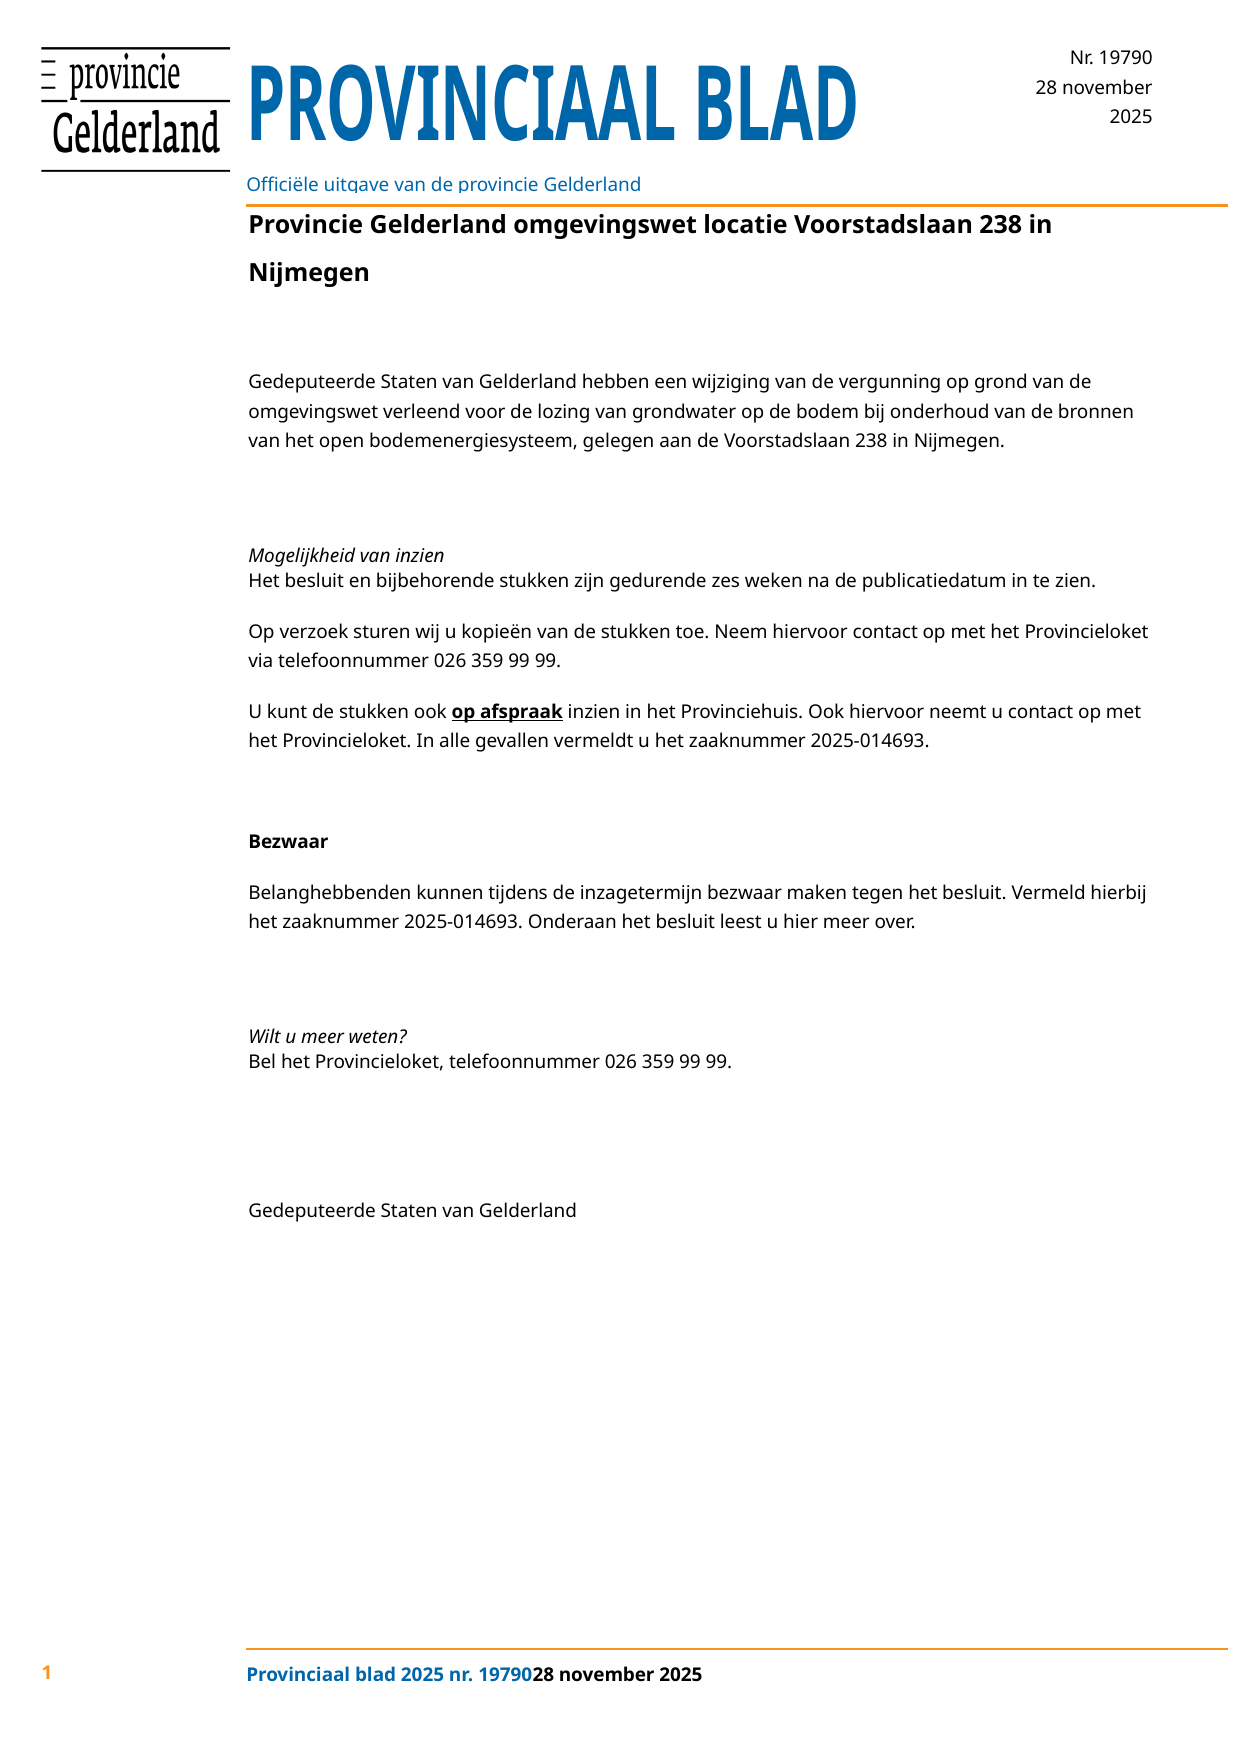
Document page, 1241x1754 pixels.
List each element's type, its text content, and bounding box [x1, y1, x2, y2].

text Gedeputeerde Staten van Gelderland [248, 1197, 1152, 1223]
text Gedeputeerde Staten van Gelderland hebben een wijziging van de vergunning op grond van de omgevingswet verleend voor de lozing van grondwater op de bodem bij onderhoud van de bronnen van het open bodemenergiesysteem, gelegen aan de Voorstadslaan 238 in Nijmegen. [248, 368, 1152, 453]
text Bel het Provincieloket, telefoonnummer 026 359 99 99. [248, 1048, 1152, 1074]
text Wilt u meer weten? [248, 1023, 1152, 1048]
text Belanghebbenden kunnen tijdens de inzagetermijn bezwaar maken tegen het besluit. Vermeld hierbij het zaaknummer 2025-014693. Onderaan het besluit leest u hier meer over. [248, 879, 1152, 934]
text Provincie Gelderland omgevingswet locatie Voorstadslaan 238 in Nijmegen [248, 207, 1152, 288]
picture [41, 47, 231, 172]
text Bezwaar [248, 828, 1152, 854]
text Op verzoek sturen wij u kopieën van de stukken toe. Neem hiervoor contact op met het Provincieloket via telefoonnummer 026 359 99 99. [248, 618, 1152, 673]
text Het besluit en bijbehorende stukken zijn gedurende zes weken na de publicatiedatum in te zien. [248, 568, 1152, 593]
text U kunt de stukken ook op afspraak inzien in het Provinciehuis. Ook hiervoor neemt u contact op met het Provincieloket. In alle gevallen vermeldt u het zaaknummer 2025-014693. [248, 698, 1152, 753]
text Mogelijkheid van inzien [248, 542, 1152, 568]
